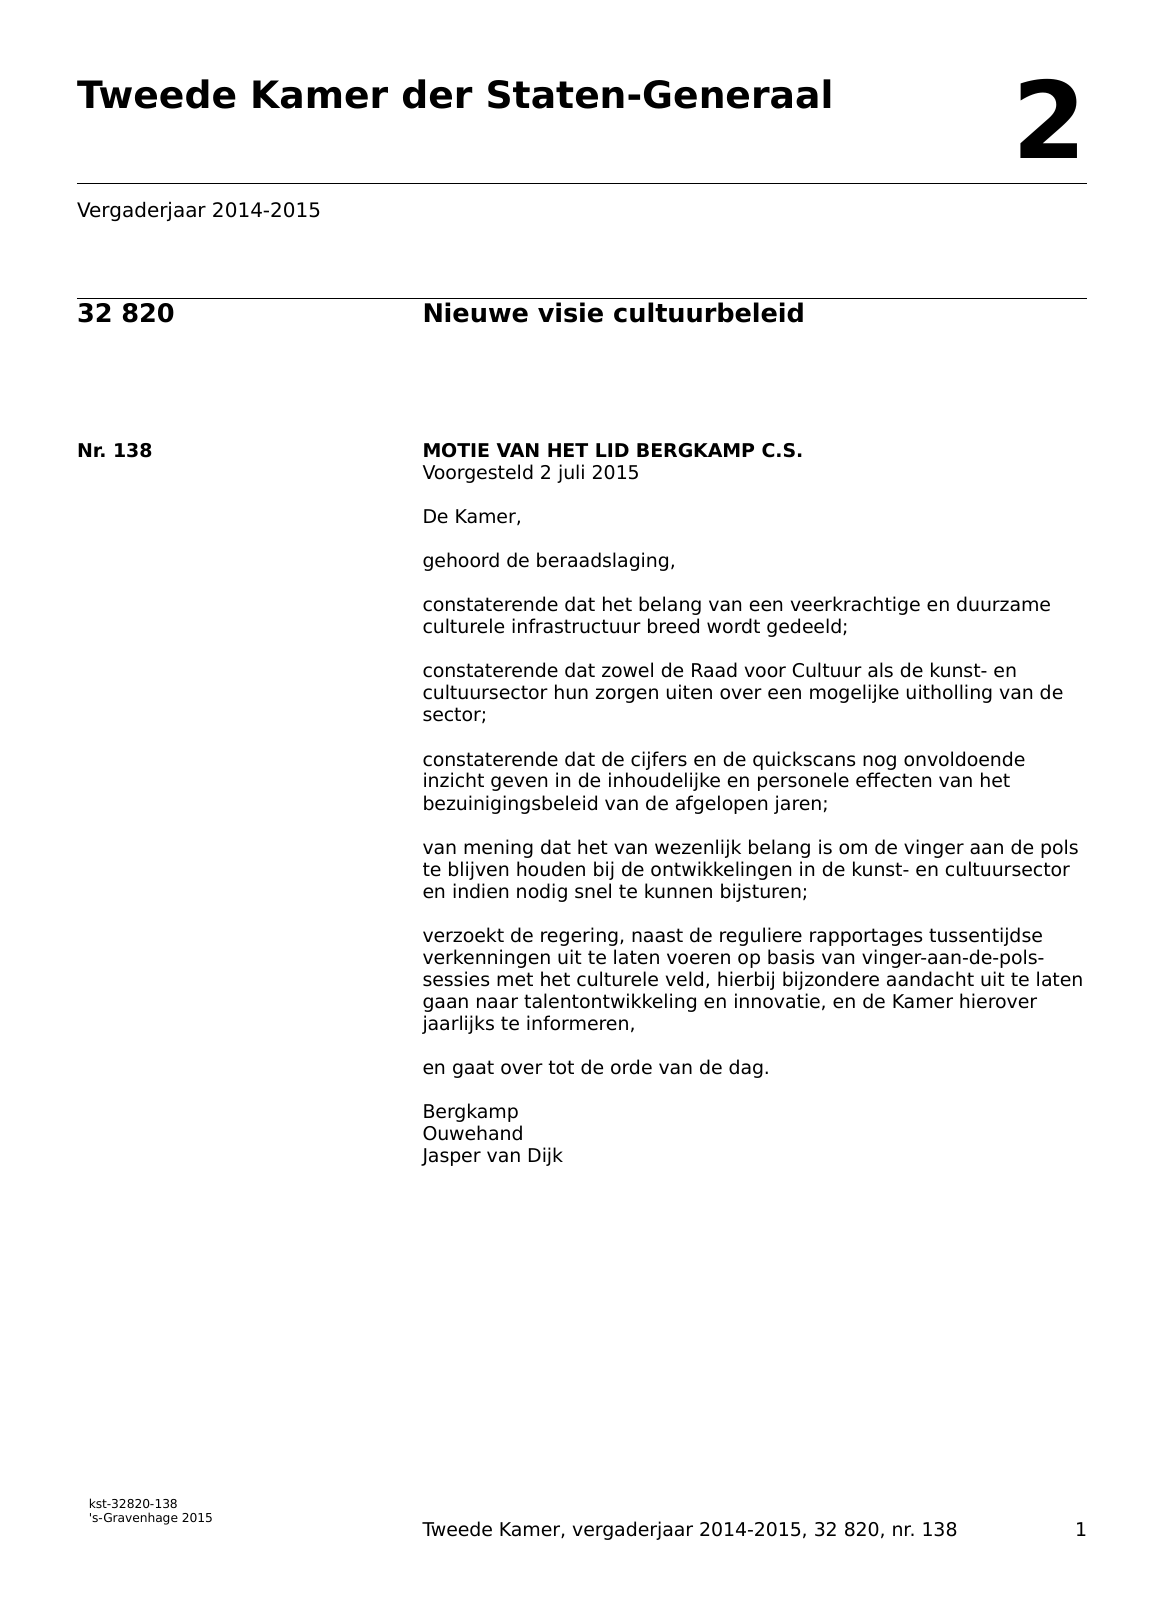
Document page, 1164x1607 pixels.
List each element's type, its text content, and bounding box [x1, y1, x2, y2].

text constaterende dat het belang van een veerkrachtige en duurzame culturele infrastructuur breed wordt gedeeld; [422, 594, 1087, 638]
text constaterende dat zowel de Raad voor Cultuur als de kunst- en cultuursector hun zorgen uiten over een mogelijke uitholling van de sector; [422, 660, 1087, 726]
text kst-32820-138 [88, 1497, 323, 1511]
text Bergkamp [422, 1101, 1087, 1123]
table_header Tweede Kamer der Staten-Generaal [77, 59, 886, 183]
text gehoord de beraadslaging, [422, 550, 1087, 572]
text van mening dat het van wezenlijk belang is om de vinger aan de pols te blijven houden bij de ontwikkelingen in de kunst- en cultuursector en indien nodig snel te kunnen bijsturen; [422, 837, 1087, 902]
text Jasper van Dijk [422, 1145, 1087, 1167]
text verzoekt de regering, naast de reguliere rapportages tussentijdse verkenningen uit te laten voeren op basis van vinger-aan-de-pols-sessies met het culturele veld, hierbij bijzondere aandacht uit te laten gaan naar talentontwikkeling en innovatie, en de Kamer hierover jaarlijks te informeren, [422, 925, 1087, 1034]
text De Kamer, [422, 506, 1087, 528]
text 's-Gravenhage 2015 [88, 1511, 323, 1525]
subtitle 32 820 Nieuwe visie cultuurbeleid [77, 299, 1087, 329]
subtitle Nr. 138 MOTIE VAN HET LID BERGKAMP C.S. [77, 440, 1087, 462]
text Voorgesteld 2 juli 2015 [422, 462, 1087, 484]
table_cell Vergaderjaar 2014-2015 [77, 184, 1087, 298]
text constaterende dat de cijfers en de quickscans nog onvoldoende inzicht geven in de inhoudelijke en personele effecten van het bezuinigingsbeleid van de afgelopen jaren; [422, 748, 1087, 814]
text en gaat over tot de orde van de dag. [422, 1057, 1087, 1079]
text Ouwehand [422, 1123, 1087, 1145]
table_header 2 [886, 59, 1087, 183]
